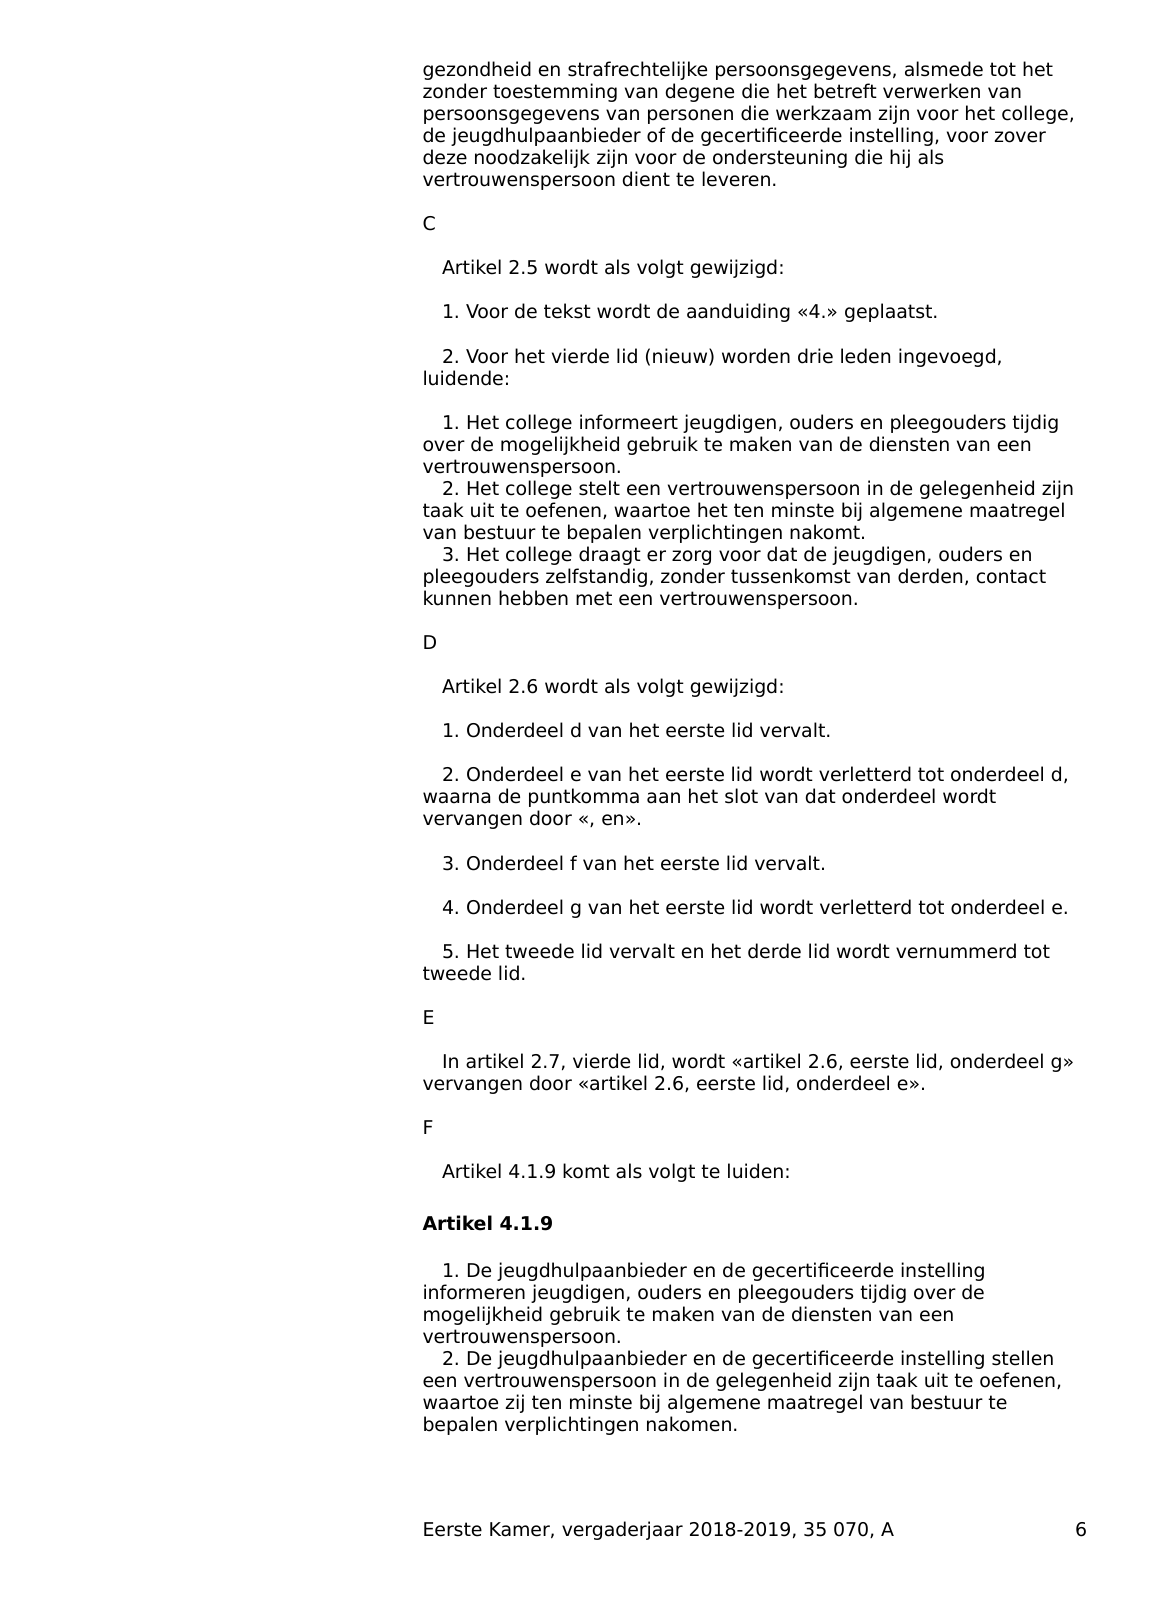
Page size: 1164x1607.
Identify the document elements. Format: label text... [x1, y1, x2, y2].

text Artikel 2.6 wordt als volgt gewijzigd: [422, 676, 1087, 698]
text 2. Voor het vierde lid (nieuw) worden drie leden ingevoegd, luidende: [422, 346, 1087, 389]
text In artikel 2.7, vierde lid, wordt «artikel 2.6, eerste lid, onderdeel g» vervangen door «artikel 2.6, eerste lid, onderdeel e». [422, 1051, 1087, 1095]
text 3. Onderdeel f van het eerste lid vervalt. [422, 852, 1087, 874]
text E [422, 1007, 1087, 1029]
text 2. De jeugdhulpaanbieder en de gecertificeerde instelling stellen een vertrouwenspersoon in de gelegenheid zijn taak uit te oefenen, waartoe zij ten minste bij algemene maatregel van bestuur te bepalen verplichtingen nakomen. [422, 1348, 1087, 1436]
text 4. Onderdeel g van het eerste lid wordt verletterd tot onderdeel e. [422, 897, 1087, 918]
text 1. De jeugdhulpaanbieder en de gecertificeerde instelling informeren jeugdigen, ouders en pleegouders tijdig over de mogelijkheid gebruik te maken van de diensten van een vertrouwenspersoon. [422, 1260, 1087, 1348]
text 5. Het tweede lid vervalt en het derde lid wordt vernummerd tot tweede lid. [422, 941, 1087, 985]
text gezondheid en strafrechtelijke persoonsgegevens, alsmede tot het zonder toestemming van degene die het betreft verwerken van persoonsgegevens van personen die werkzaam zijn voor het college, de jeugdhulpaanbieder of de gecertificeerde instelling, voor zover deze noodzakelijk zijn voor de ondersteuning die hij als vertrouwenspersoon dient te leveren. [422, 59, 1087, 191]
text F [422, 1117, 1087, 1139]
text Artikel 2.5 wordt als volgt gewijzigd: [422, 257, 1087, 279]
text 2. Onderdeel e van het eerste lid wordt verletterd tot onderdeel d, waarna de puntkomma aan het slot van dat onderdeel wordt vervangen door «, en». [422, 764, 1087, 830]
text Artikel 4.1.9 komt als volgt te luiden: [422, 1161, 1087, 1183]
text D [422, 632, 1087, 654]
text 2. Het college stelt een vertrouwenspersoon in de gelegenheid zijn taak uit te oefenen, waartoe het ten minste bij algemene maatregel van bestuur te bepalen verplichtingen nakomt. [422, 478, 1087, 544]
text 1. Onderdeel d van het eerste lid vervalt. [422, 720, 1087, 742]
text C [422, 213, 1087, 235]
subtitle Artikel 4.1.9 [422, 1213, 1087, 1235]
text 1. Voor de tekst wordt de aanduiding «4.» geplaatst. [422, 301, 1087, 323]
text 3. Het college draagt er zorg voor dat de jeugdigen, ouders en pleegouders zelfstandig, zonder tussenkomst van derden, contact kunnen hebben met een vertrouwenspersoon. [422, 544, 1087, 609]
text 1. Het college informeert jeugdigen, ouders en pleegouders tijdig over de mogelijkheid gebruik te maken van de diensten van een vertrouwenspersoon. [422, 412, 1087, 478]
